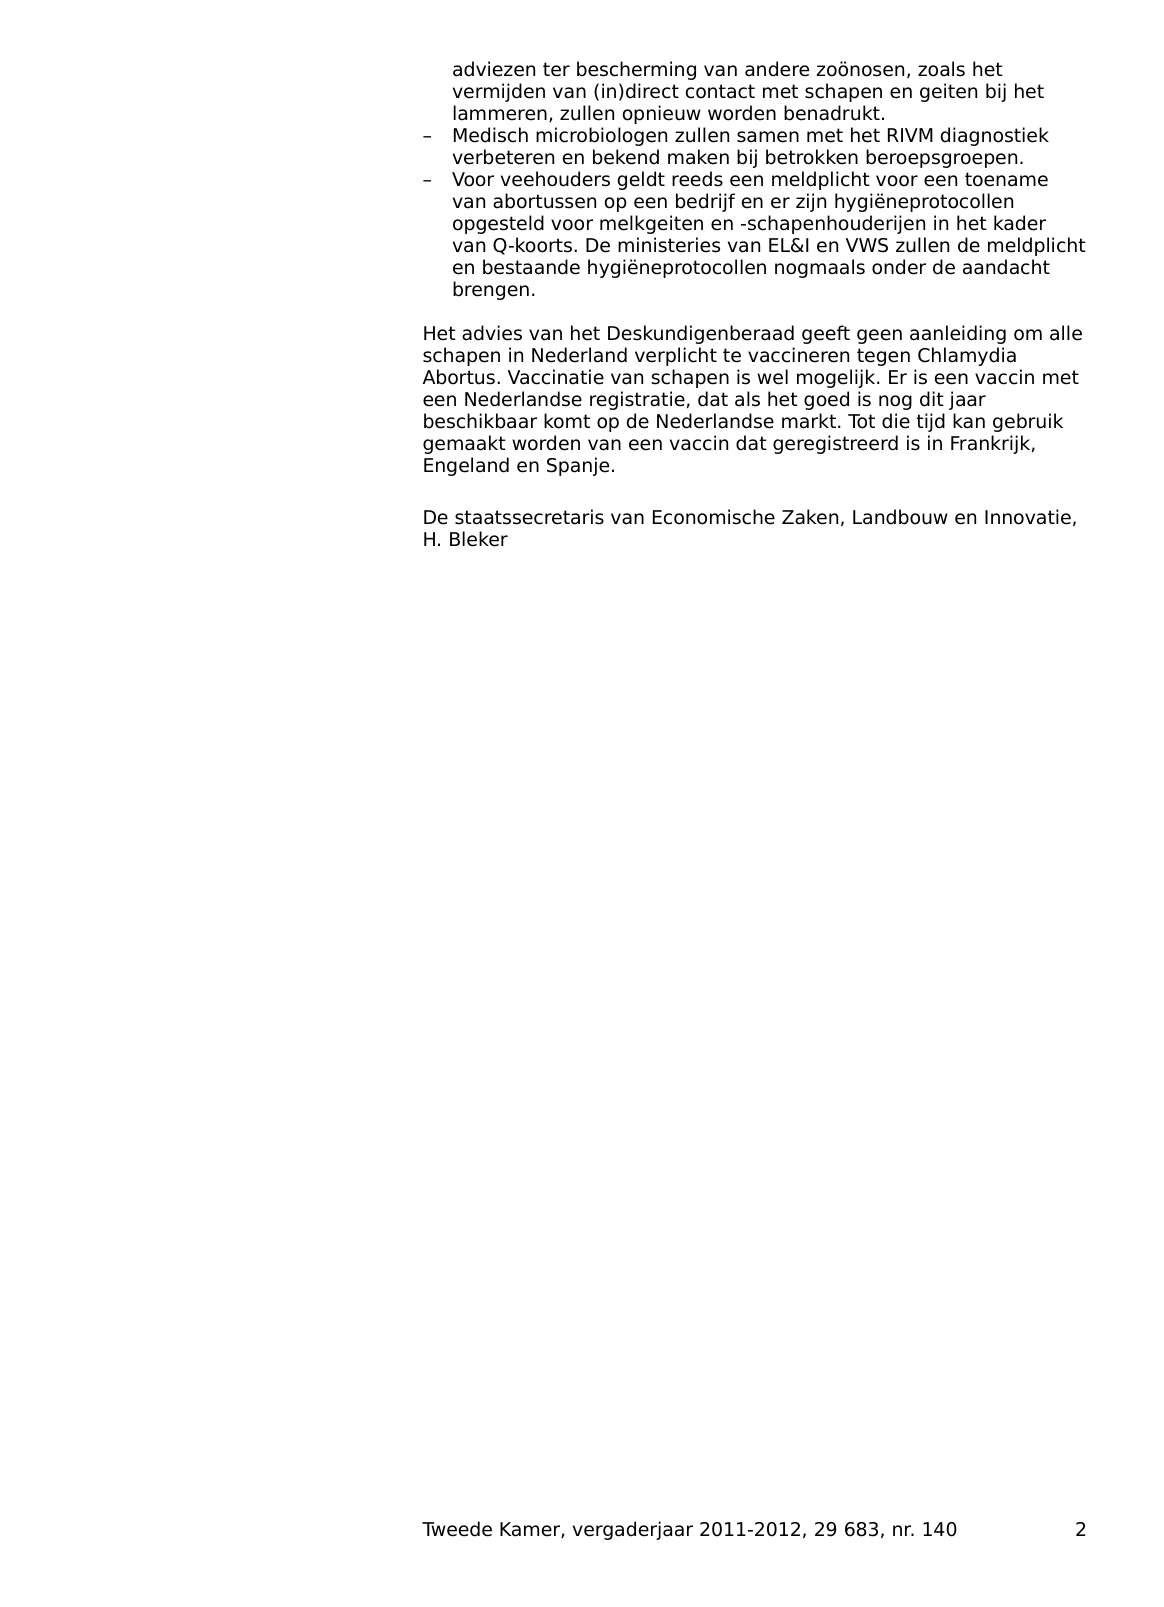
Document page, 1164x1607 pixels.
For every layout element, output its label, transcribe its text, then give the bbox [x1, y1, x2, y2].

text Het advies van het Deskundigenberaad geeft geen aanleiding om alle schapen in Nederland verplicht te vaccineren tegen Chlamydia Abortus. Vaccinatie van schapen is wel mogelijk. Er is een vaccin met een Nederlandse registratie, dat als het goed is nog dit jaar beschikbaar komt op de Nederlandse markt. Tot die tijd kan gebruik gemaakt worden van een vaccin dat geregistreerd is in Frankrijk, Engeland en Spanje. [422, 323, 1087, 477]
text – Medisch microbiologen zullen samen met het RIVM diagnostiek verbeteren en bekend maken bij betrokken beroepsgroepen. [422, 125, 1087, 169]
text De staatssecretaris van Economische Zaken, Landbouw en Innovatie, H. Bleker [422, 507, 1087, 551]
text – Voor veehouders geldt reeds een meldplicht voor een toename van abortussen op een bedrijf en er zijn hygiëneprotocollen opgesteld voor melkgeiten en -schapenhouderijen in het kader van Q-koorts. De ministeries van EL&I en VWS zullen de meldplicht en bestaande hygiëneprotocollen nogmaals onder de aandacht brengen. [422, 169, 1087, 301]
text adviezen ter bescherming van andere zoönosen, zoals het vermijden van (in)direct contact met schapen en geiten bij het lammeren, zullen opnieuw worden benadrukt. [422, 59, 1087, 125]
